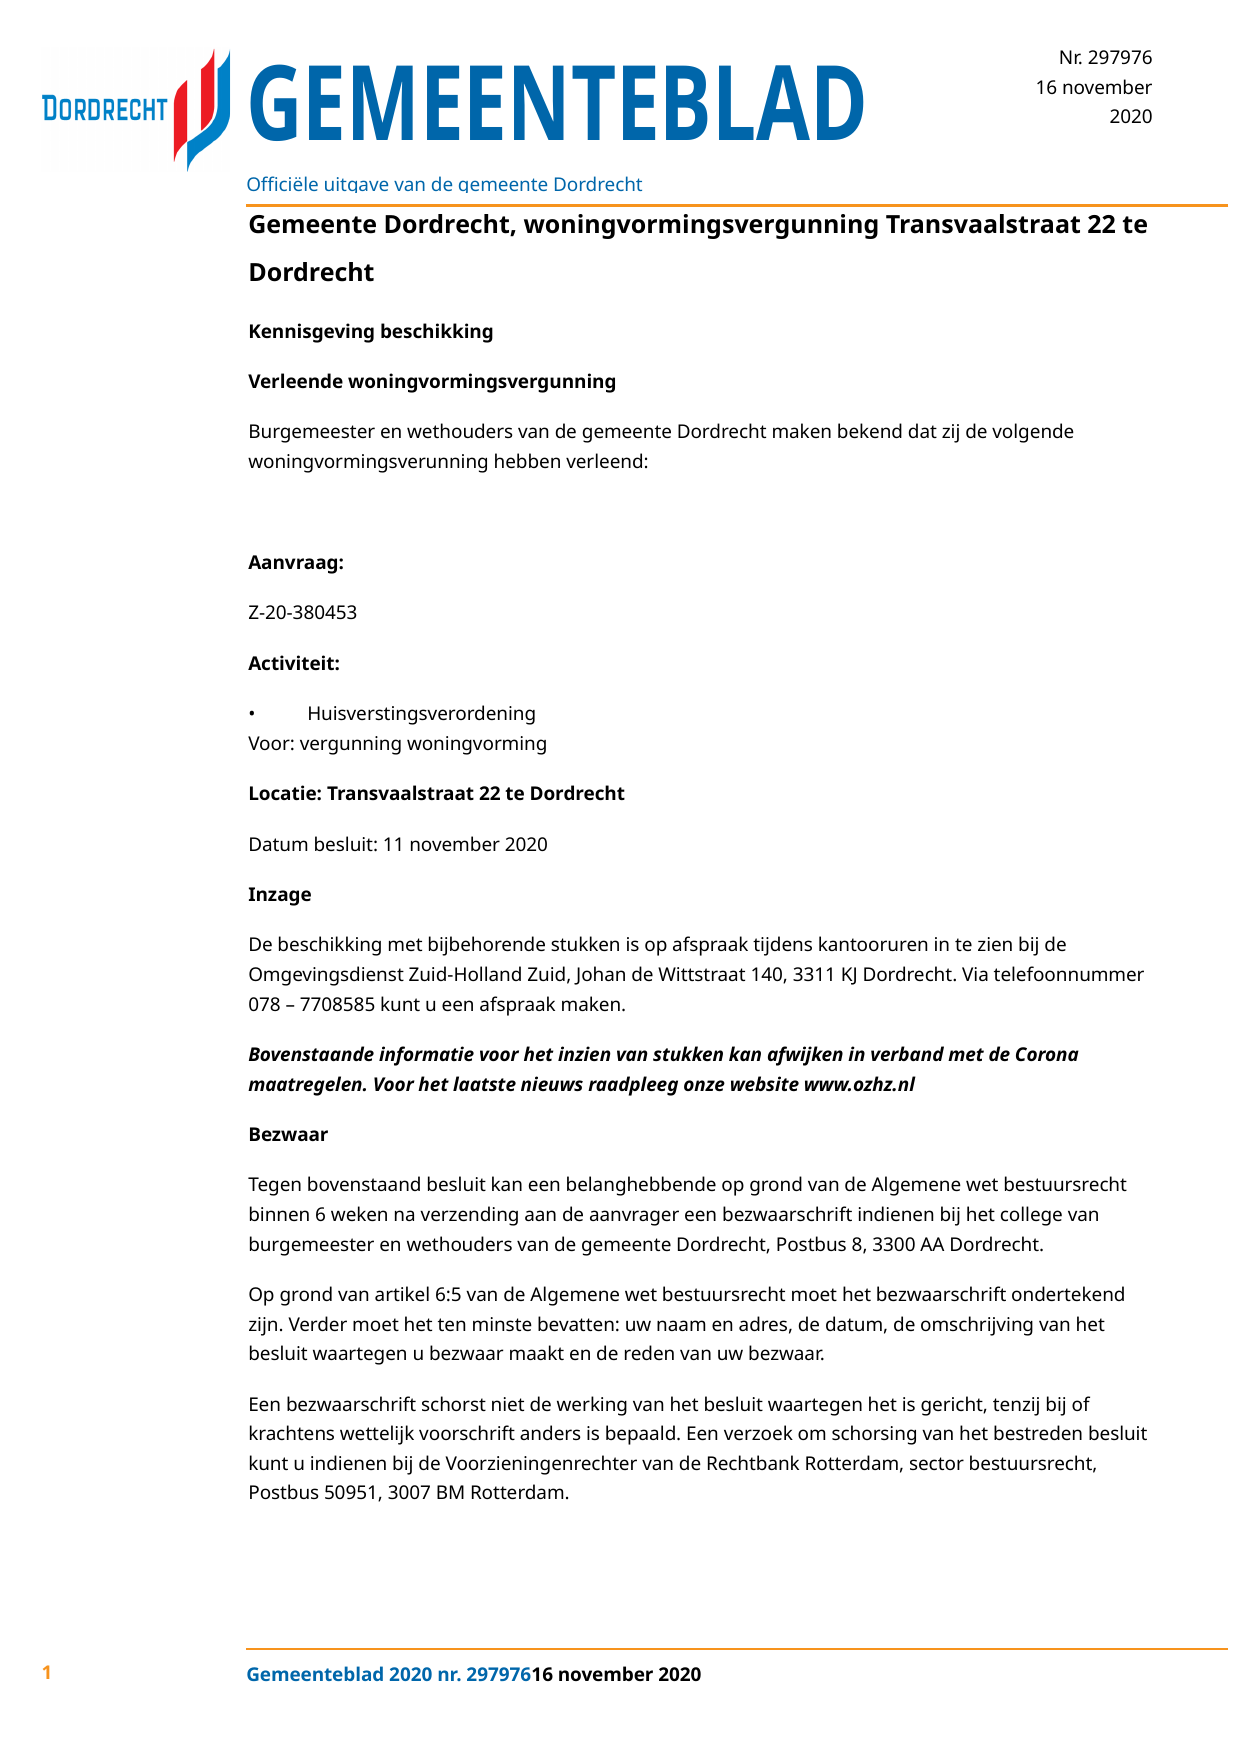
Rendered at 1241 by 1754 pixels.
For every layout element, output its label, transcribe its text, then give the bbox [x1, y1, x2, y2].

text Bovenstaande informatie voor het inzien van stukken kan afwijken in verband met de Corona maatregelen. Voor het laatste nieuws raadpleeg onze website www.ozhz.nl [248, 1041, 1152, 1097]
text Inzage [248, 881, 1152, 907]
text Tegen bovenstaand besluit kan een belanghebbende op grond van de Algemene wet bestuursrecht binnen 6 weken na verzending aan de aanvrager een bezwaarschrift indienen bij het college van burgemeester en wethouders van de gemeente Dordrecht, Postbus 8, 3300 AA Dordrecht. [248, 1172, 1152, 1257]
text Voor: vergunning woningvorming [248, 730, 1152, 756]
text Burgemeester en wethouders van de gemeente Dordrecht maken bekend dat zij de volgende woningvormingsverunning hebben verleend: [248, 419, 1152, 474]
text Aanvraag: [248, 549, 1152, 575]
text Verleende woningvormingsvergunning [248, 368, 1152, 394]
text Z-20-380453 [248, 599, 1152, 625]
text Op grond van artikel 6:5 van de Algemene wet bestuursrecht moet het bezwaarschrift ondertekend zijn. Verder moet het ten minste bevatten: uw naam en adres, de datum, de omschrijving van het besluit waartegen u bezwaar maakt en de reden van uw bezwaar. [248, 1281, 1152, 1366]
text Locatie: Transvaalstraat 22 te Dordrecht [248, 780, 1152, 806]
text Een bezwaarschrift schorst niet de werking van het besluit waartegen het is gericht, tenzij bij of krachtens wettelijk voorschrift anders is bepaald. Een verzoek om schorsing van het bestreden besluit kunt u indienen bij de Voorzieningenrechter van de Rechtbank Rotterdam, sector bestuursrecht, Postbus 50951, 3007 BM Rotterdam. [248, 1391, 1152, 1505]
text De beschikking met bijbehorende stukken is op afspraak tijdens kantooruren in te zien bij de Omgevingsdienst Zuid-Holland Zuid, Johan de Wittstraat 140, 3311 KJ Dordrecht. Via telefoonnummer 078 – 7708585 kunt u een afspraak maken. [248, 932, 1152, 1017]
text Datum besluit: 11 november 2020 [248, 831, 1152, 857]
text Bezwaar [248, 1121, 1152, 1147]
text Kennisgeving beschikking [248, 318, 1152, 344]
text Gemeente Dordrecht, woningvormingsvergunning Transvaalstraat 22 te Dordrecht [248, 207, 1152, 288]
text Activiteit: [248, 650, 1152, 676]
picture [41, 47, 231, 172]
list Huisverstingsverordening [248, 700, 1152, 726]
